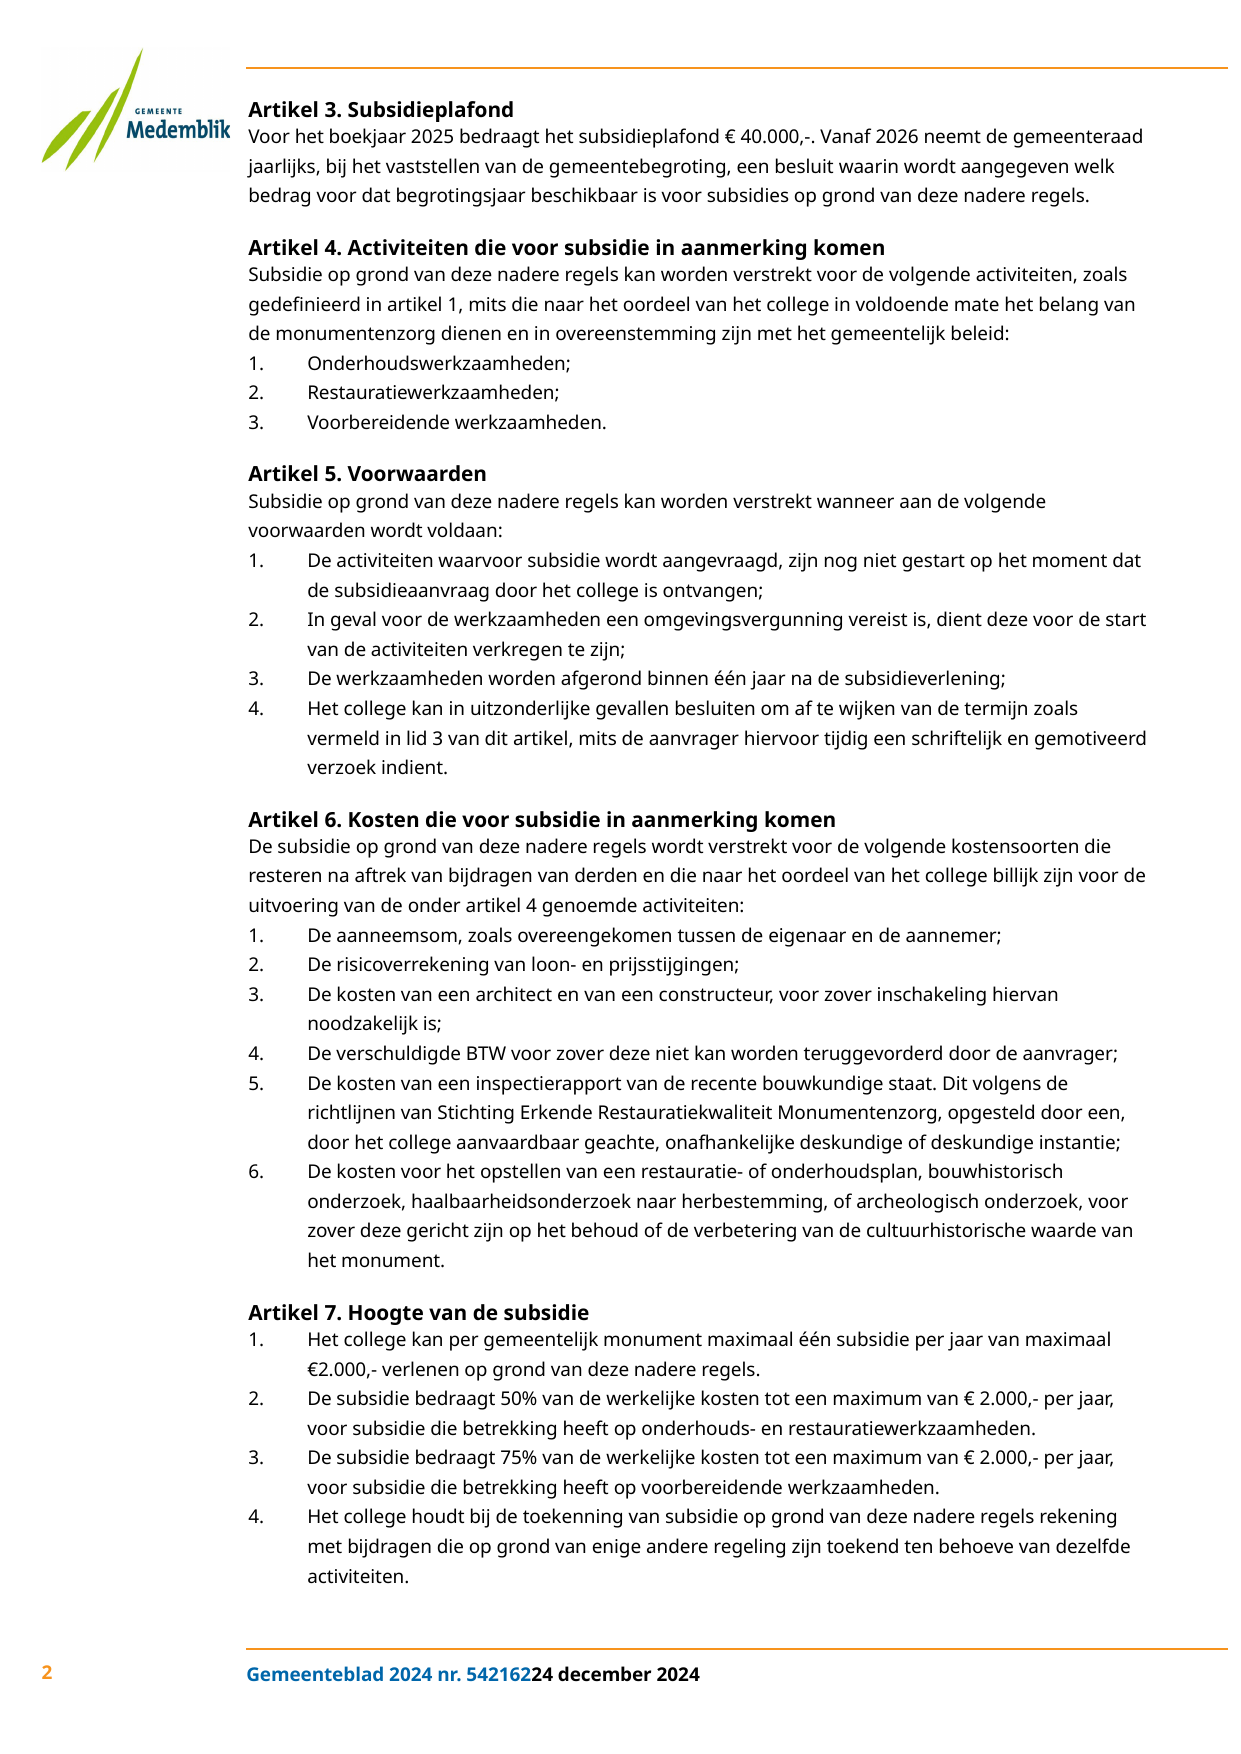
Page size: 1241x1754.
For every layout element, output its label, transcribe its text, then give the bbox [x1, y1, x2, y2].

list De subsidie bedraagt 50% van de werkelijke kosten tot een maximum van € 2.000,- per jaar, voor subsidie die betrekking heeft op onderhouds- en restauratiewerkzaamheden. [248, 1385, 1152, 1441]
text Artikel 3. Subsidieplafond [248, 95, 1152, 123]
list Het college kan in uitzonderlijke gevallen besluiten om af te wijken van de termijn zoals vermeld in lid 3 van dit artikel, mits de aanvrager hiervoor tijdig een schriftelijk en gemotiveerd verzoek indient. [248, 695, 1152, 780]
list De kosten van een inspectierapport van de recente bouwkundige staat. Dit volgens de richtlijnen van Stichting Erkende Restauratiekwaliteit Monumentenzorg, opgesteld door een, door het college aanvaardbaar geachte, onafhankelijke deskundige of deskundige instantie; [248, 1070, 1152, 1155]
list De risicoverrekening van loon- en prijsstijgingen; [248, 951, 1152, 977]
text Subsidie op grond van deze nadere regels kan worden verstrekt voor de volgende activiteiten, zoals gedefinieerd in artikel 1, mits die naar het oordeel van het college in voldoende mate het belang van de monumentenzorg dienen en in overeenstemming zijn met het gemeentelijk beleid: [248, 261, 1152, 346]
list In geval voor de werkzaamheden een omgevingsvergunning vereist is, dient deze voor de start van de activiteiten verkregen te zijn; [248, 606, 1152, 662]
list Het college houdt bij de toekenning van subsidie op grond van deze nadere regels rekening met bijdragen die op grond van enige andere regeling zijn toekend ten behoeve van dezelfde activiteiten. [248, 1504, 1152, 1588]
text Subsidie op grond van deze nadere regels kan worden verstrekt wanneer aan de volgende voorwaarden wordt voldaan: [248, 488, 1152, 543]
text De subsidie op grond van deze nadere regels wordt verstrekt voor de volgende kostensoorten die resteren na aftrek van bijdragen van derden en die naar het oordeel van het college billijk zijn voor de uitvoering van de onder artikel 4 genoemde activiteiten: [248, 833, 1152, 918]
list Voorbereidende werkzaamheden. [248, 409, 1152, 435]
list De werkzaamheden worden afgerond binnen één jaar na de subsidieverlening; [248, 666, 1152, 691]
list De kosten voor het opstellen van een restauratie- of onderhoudsplan, bouwhistorisch onderzoek, haalbaarheidsonderzoek naar herbestemming, of archeologisch onderzoek, voor zover deze gericht zijn op het behoud of de verbetering van de cultuurhistorische waarde van het monument. [248, 1158, 1152, 1273]
list Het college kan per gemeentelijk monument maximaal één subsidie per jaar van maximaal €2.000,- verlenen op grond van deze nadere regels. [248, 1326, 1152, 1381]
list Onderhoudswerkzaamheden; [248, 350, 1152, 376]
list Restauratiewerkzaamheden; [248, 379, 1152, 405]
list De activiteiten waarvoor subsidie wordt aangevraagd, zijn nog niet gestart op het moment dat de subsidieaanvraag door het college is ontvangen; [248, 547, 1152, 602]
list De kosten van een architect en van een constructeur, voor zover inschakeling hiervan noodzakelijk is; [248, 981, 1152, 1036]
picture [41, 47, 231, 172]
text Voor het boekjaar 2025 bedraagt het subsidieplafond € 40.000,-. Vanaf 2026 neemt de gemeenteraad jaarlijks, bij het vaststellen van de gemeentebegroting, een besluit waarin wordt aangegeven welk bedrag voor dat begrotingsjaar beschikbaar is voor subsidies op grond van deze nadere regels. [248, 123, 1152, 208]
text Artikel 5. Voorwaarden [248, 459, 1152, 488]
list De subsidie bedraagt 75% van de werkelijke kosten tot een maximum van € 2.000,- per jaar, voor subsidie die betrekking heeft op voorbereidende werkzaamheden. [248, 1444, 1152, 1500]
list De aanneemsom, zoals overeengekomen tussen de eigenaar en de aannemer; [248, 922, 1152, 948]
text Artikel 7. Hoogte van de subsidie [248, 1298, 1152, 1326]
text Artikel 6. Kosten die voor subsidie in aanmerking komen [248, 805, 1152, 833]
list De verschuldigde BTW voor zover deze niet kan worden teruggevorderd door de aanvrager; [248, 1040, 1152, 1066]
text Artikel 4. Activiteiten die voor subsidie in aanmerking komen [248, 233, 1152, 261]
